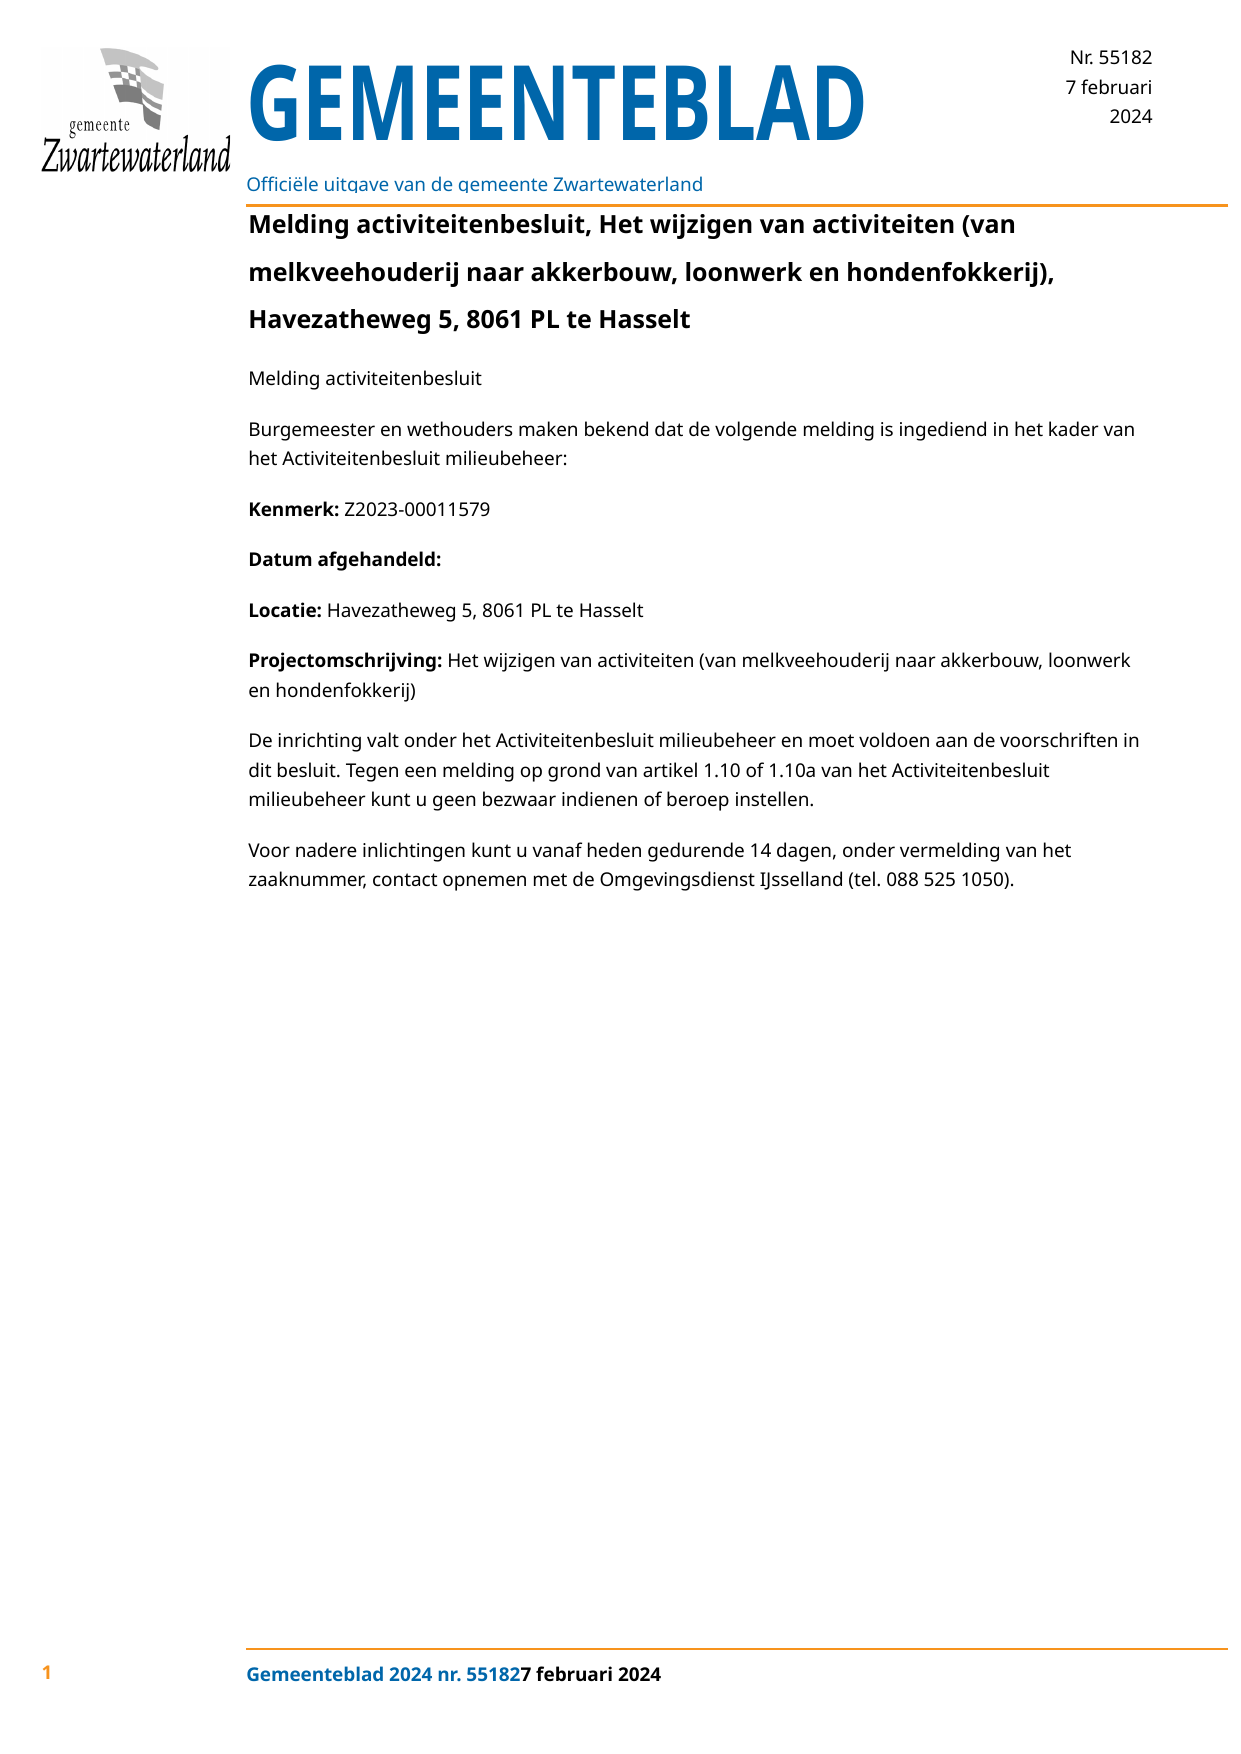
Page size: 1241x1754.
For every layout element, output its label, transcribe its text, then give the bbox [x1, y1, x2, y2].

text Voor nadere inlichtingen kunt u vanaf heden gedurende 14 dagen, onder vermelding van het zaaknummer, contact opnemen met de Omgevingsdienst IJsselland (tel. 088 525 1050). [248, 837, 1152, 892]
picture [41, 47, 231, 172]
text Kenmerk: Z2023-00011579 [248, 496, 1152, 522]
text De inrichting valt onder het Activiteitenbesluit milieubeheer en moet voldoen aan de voorschriften in dit besluit. Tegen een melding op grond van artikel 1.10 of 1.10a van het Activiteitenbesluit milieubeheer kunt u geen bezwaar indienen of beroep instellen. [248, 727, 1152, 812]
text Locatie: Havezatheweg 5, 8061 PL te Hasselt [248, 597, 1152, 622]
text Melding activiteitenbesluit [248, 366, 1152, 391]
text Melding activiteitenbesluit, Het wijzigen van activiteiten (van melkveehouderij naar akkerbouw, loonwerk en hondenfokkerij), Havezatheweg 5, 8061 PL te Hasselt [248, 207, 1152, 336]
text Datum afgehandeld: [248, 546, 1152, 572]
text Projectomschrijving: Het wijzigen van activiteiten (van melkveehouderij naar akkerbouw, loonwerk en hondenfokkerij) [248, 647, 1152, 702]
text Burgemeester en wethouders maken bekend dat de volgende melding is ingediend in het kader van het Activiteitenbesluit milieubeheer: [248, 416, 1152, 471]
